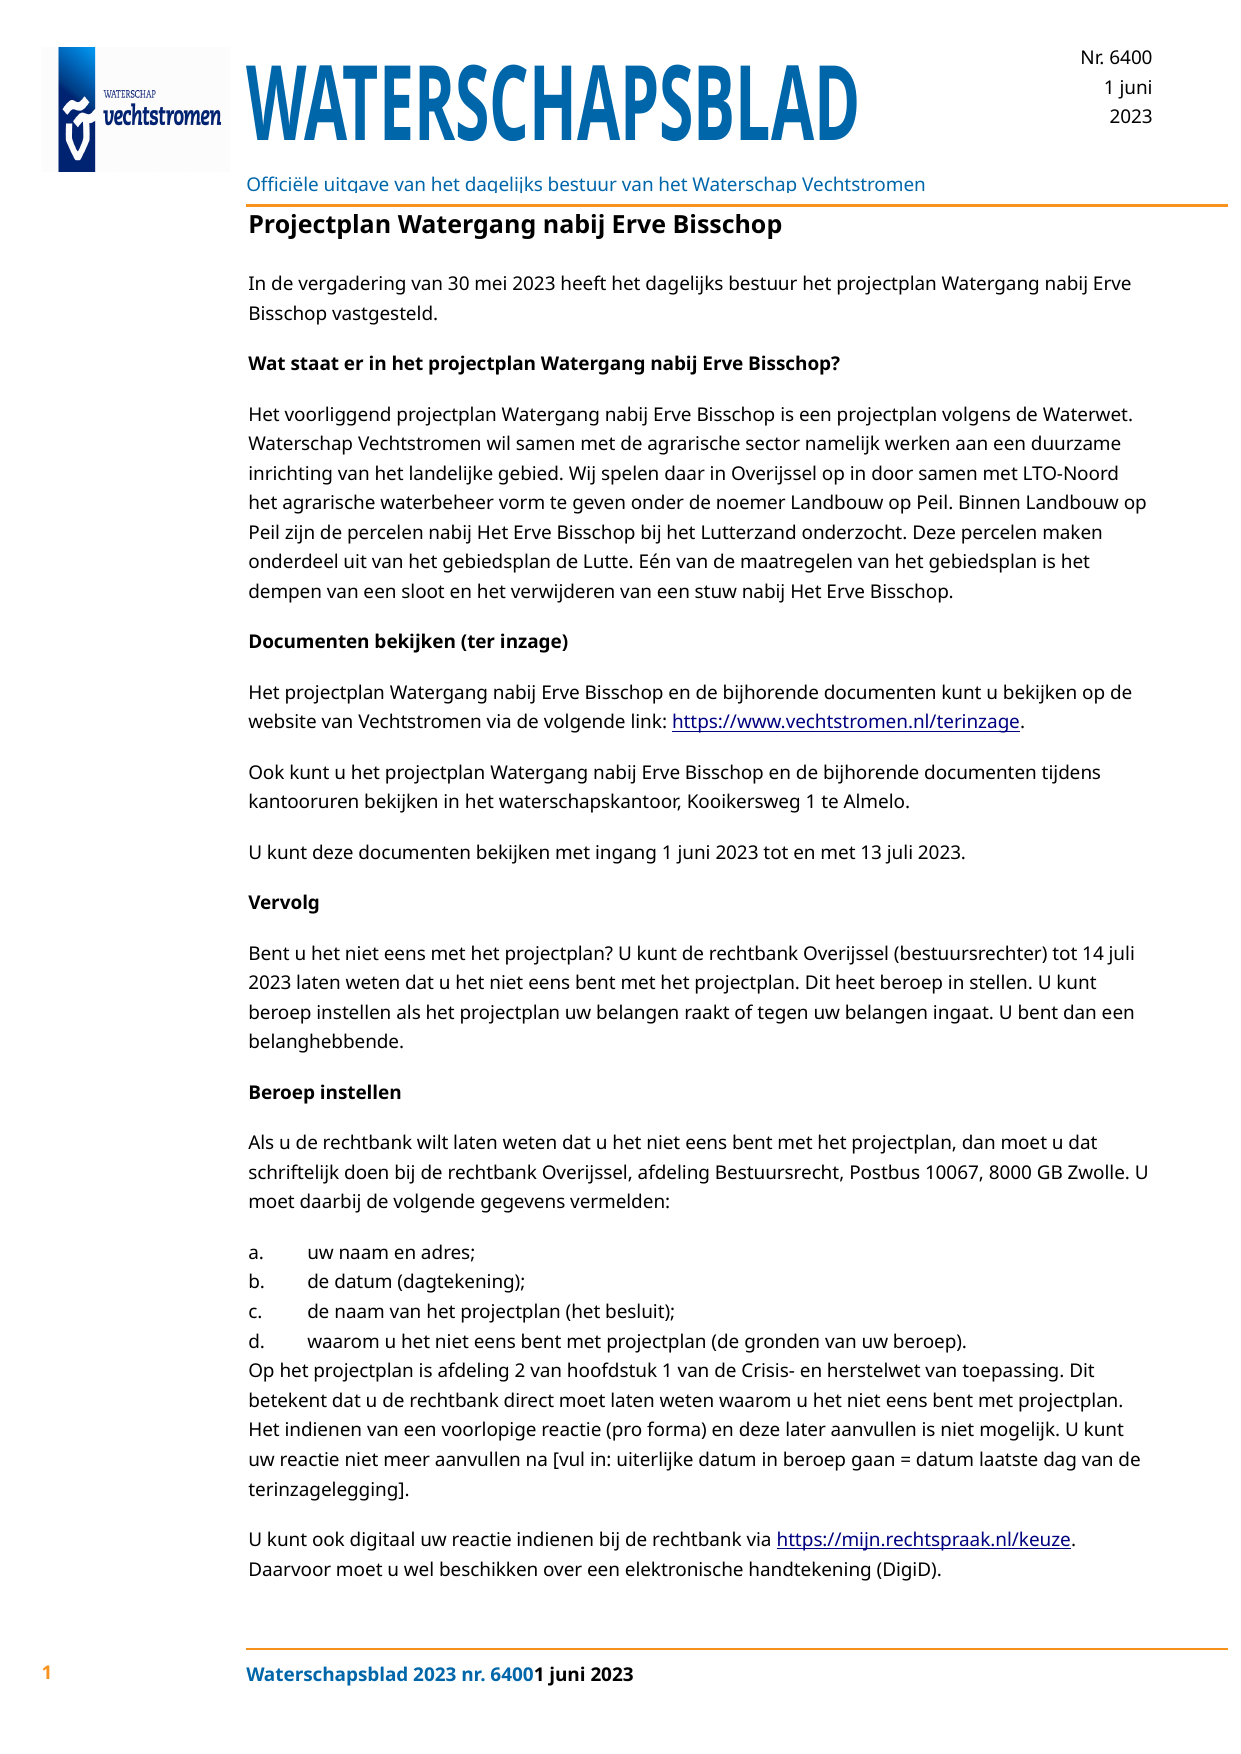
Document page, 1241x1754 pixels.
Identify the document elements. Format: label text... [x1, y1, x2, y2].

list de naam van het projectplan (het besluit); [248, 1298, 1152, 1324]
text Ook kunt u het projectplan Watergang nabij Erve Bisschop en de bijhorende documenten tijdens kantooruren bekijken in het waterschapskantoor, Kooikersweg 1 te Almelo. [248, 759, 1152, 814]
text Op het projectplan is afdeling 2 van hoofdstuk 1 van de Crisis- en herstelwet van toepassing. Dit betekent dat u de rechtbank direct moet laten weten waarom u het niet eens bent met projectplan. Het indienen van een voorlopige reactie (pro forma) en deze later aanvullen is niet mogelijk. U kunt uw reactie niet meer aanvullen na [vul in: uiterlijke datum in beroep gaan = datum laatste dag van de terinzagelegging]. [248, 1357, 1152, 1501]
text Wat staat er in het projectplan Watergang nabij Erve Bisschop? [248, 350, 1152, 376]
list de datum (dagtekening); [248, 1269, 1152, 1294]
text U kunt ook digitaal uw reactie indienen bij de rechtbank via https://mijn.rechtspraak.nl/keuze. Daarvoor moet u wel beschikken over een elektronische handtekening (DigiD). [248, 1526, 1152, 1581]
text Vervolg [248, 889, 1152, 915]
text In de vergadering van 30 mei 2023 heeft het dagelijks bestuur het projectplan Watergang nabij Erve Bisschop vastgesteld. [248, 270, 1152, 326]
text Het voorliggend projectplan Watergang nabij Erve Bisschop is een projectplan volgens de Waterwet. Waterschap Vechtstromen wil samen met de agrarische sector namelijk werken aan een duurzame inrichting van het landelijke gebied. Wij spelen daar in Overijssel op in door samen met LTO-Noord het agrarische waterbeheer vorm te geven onder de noemer Landbouw op Peil. Binnen Landbouw op Peil zijn de percelen nabij Het Erve Bisschop bij het Lutterzand onderzocht. Deze percelen maken onderdeel uit van het gebiedsplan de Lutte. Eén van de maatregelen van het gebiedsplan is het dempen van een sloot en het verwijderen van een stuw nabij Het Erve Bisschop. [248, 401, 1152, 604]
text U kunt deze documenten bekijken met ingang 1 juni 2023 tot en met 13 juli 2023. [248, 839, 1152, 865]
text Projectplan Watergang nabij Erve Bisschop [248, 207, 1152, 241]
text Documenten bekijken (ter inzage) [248, 629, 1152, 654]
list waarom u het niet eens bent met projectplan (de gronden van uw beroep). [248, 1328, 1152, 1353]
text Als u de rechtbank wilt laten weten dat u het niet eens bent met het projectplan, dan moet u dat schriftelijk doen bij de rechtbank Overijssel, afdeling Bestuursrecht, Postbus 10067, 8000 GB Zwolle. U moet daarbij de volgende gegevens vermelden: [248, 1129, 1152, 1214]
list uw naam en adres; [248, 1239, 1152, 1265]
text Bent u het niet eens met het projectplan? U kunt de rechtbank Overijssel (bestuursrechter) tot 14 juli 2023 laten weten dat u het niet eens bent met het projectplan. Dit heet beroep in stellen. U kunt beroep instellen als het projectplan uw belangen raakt of tegen uw belangen ingaat. U bent dan een belanghebbende. [248, 940, 1152, 1054]
text Beroep instellen [248, 1079, 1152, 1105]
text Het projectplan Watergang nabij Erve Bisschop en de bijhorende documenten kunt u bekijken op de website van Vechtstromen via de volgende link: https://www.vechtstromen.nl/terinzage. [248, 679, 1152, 734]
picture [41, 47, 231, 172]
